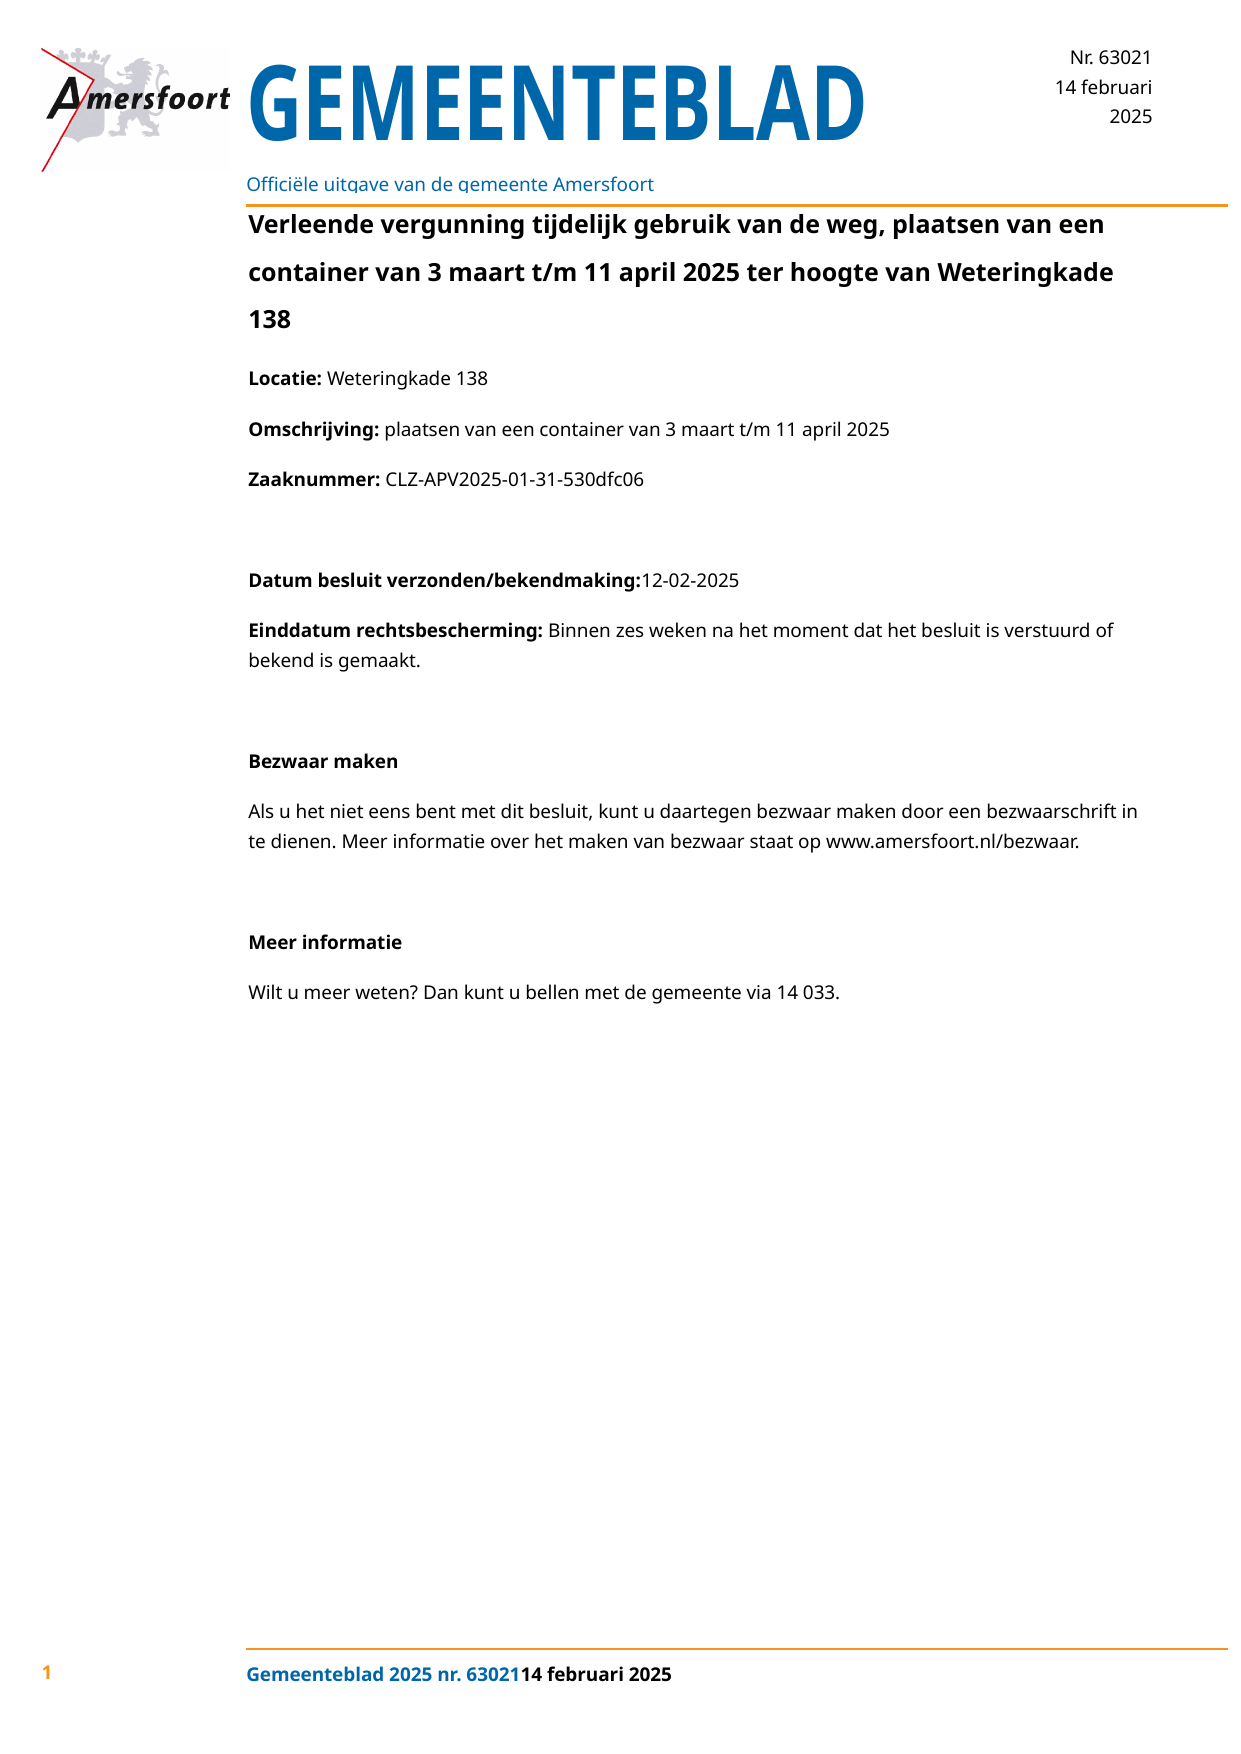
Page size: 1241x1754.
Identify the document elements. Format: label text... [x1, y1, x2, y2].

text Datum besluit verzonden/bekendmaking:12-02-2025 [248, 567, 1152, 593]
text Meer informatie [248, 929, 1152, 954]
text Omschrijving: plaatsen van een container van 3 maart t/m 11 april 2025 [248, 416, 1152, 442]
text Verleende vergunning tijdelijk gebruik van de weg, plaatsen van een container van 3 maart t/m 11 april 2025 ter hoogte van Weteringkade 138 [248, 207, 1152, 336]
text Wilt u meer weten? Dan kunt u bellen met de gemeente via 14 033. [248, 979, 1152, 1005]
text Als u het niet eens bent met dit besluit, kunt u daartegen bezwaar maken door een bezwaarschrift in te dienen. Meer informatie over het maken van bezwaar staat op www.amersfoort.nl/bezwaar. [248, 798, 1152, 854]
picture [41, 47, 231, 172]
text Locatie: Weteringkade 138 [248, 366, 1152, 391]
text Einddatum rechtsbescherming: Binnen zes weken na het moment dat het besluit is verstuurd of bekend is gemaakt. [248, 618, 1152, 673]
text Zaaknummer: CLZ-APV2025-01-31-530dfc06 [248, 466, 1152, 492]
text Bezwaar maken [248, 748, 1152, 774]
